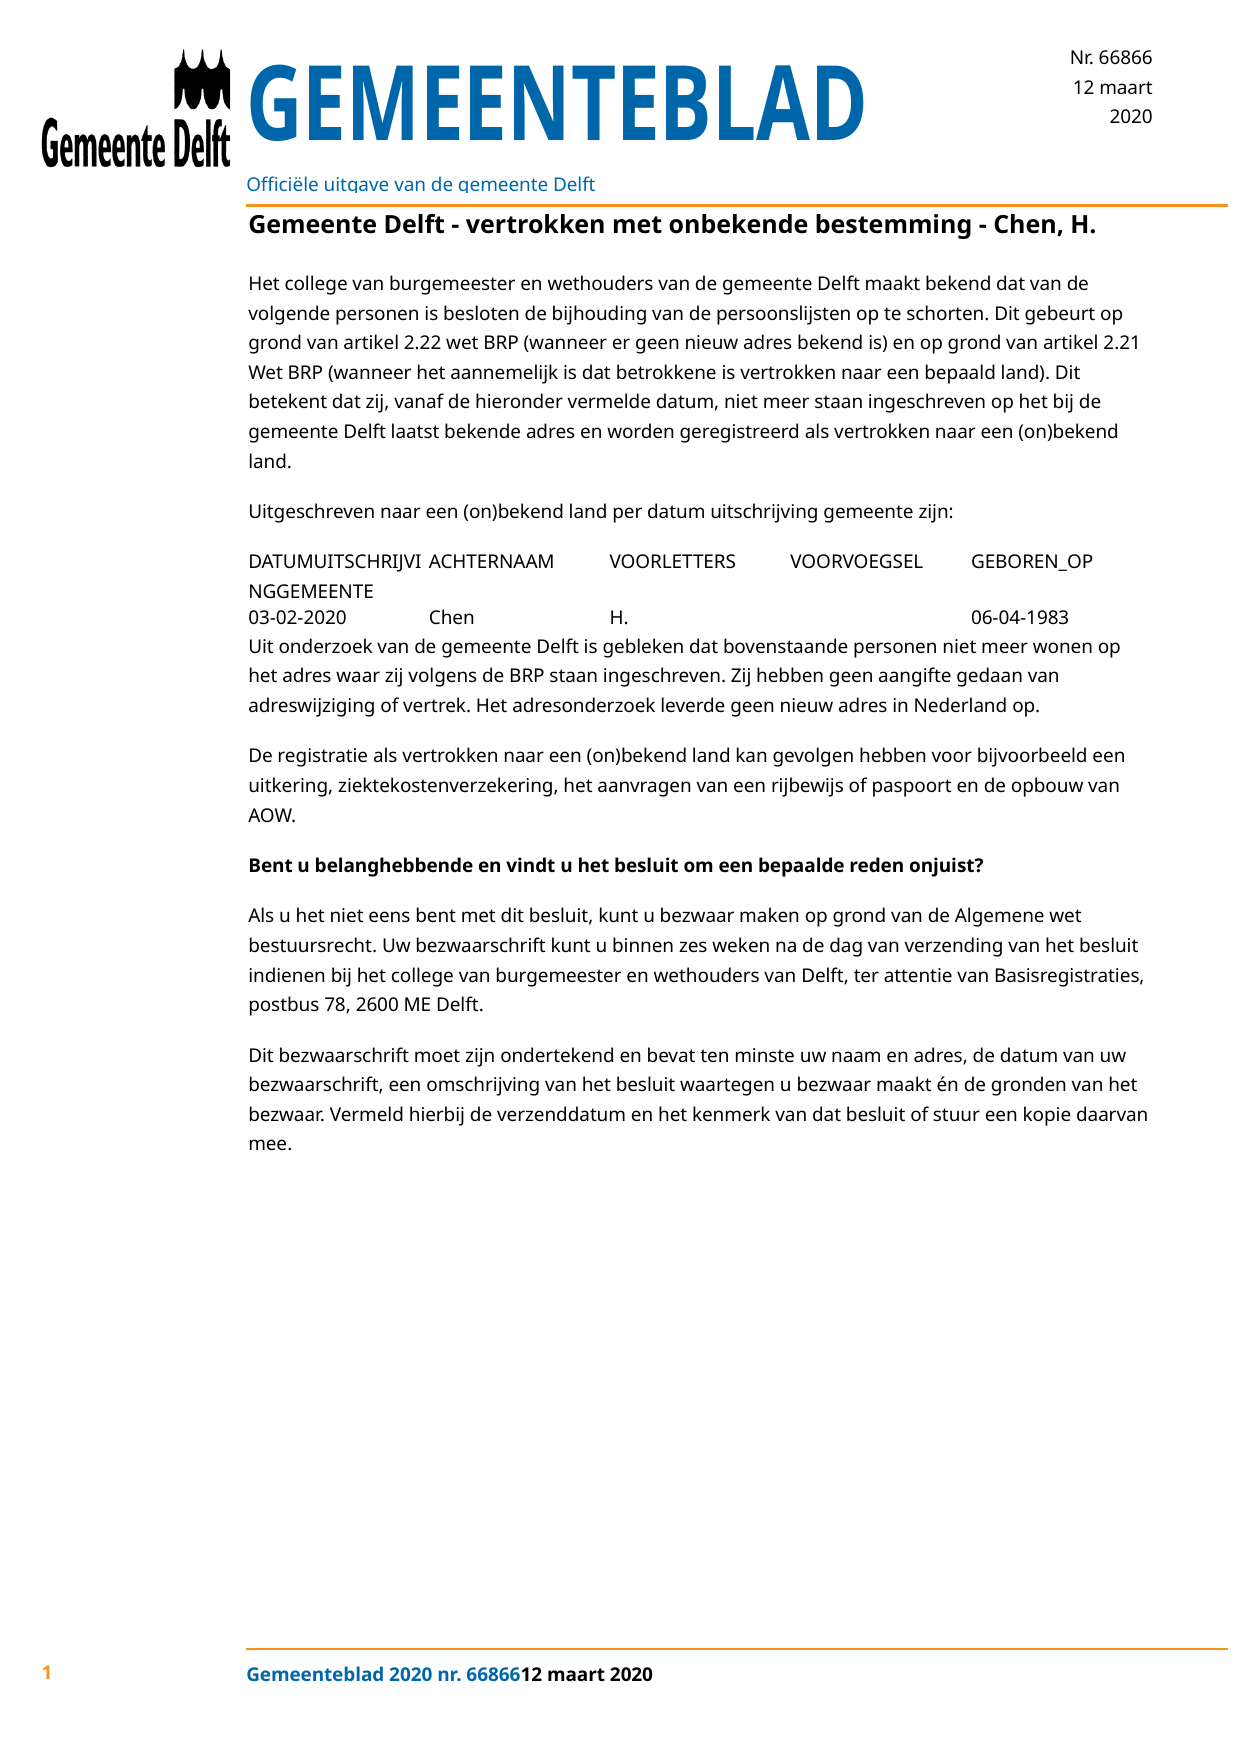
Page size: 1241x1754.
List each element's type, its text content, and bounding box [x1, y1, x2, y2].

table_header GEBOREN_OP [971, 549, 1152, 604]
table_cell Chen [429, 604, 609, 630]
text De registratie als vertrokken naar een (on)bekend land kan gevolgen hebben voor bijvoorbeeld een uitkering, ziektekostenverzekering, het aanvragen van een rijbewijs of paspoort en de opbouw van AOW. [248, 743, 1152, 827]
text Als u het niet eens bent met dit besluit, kunt u bezwaar maken op grond van de Algemene wet bestuursrecht. Uw bezwaarschrift kunt u binnen zes weken na de dag van verzending van het besluit indienen bij het college van burgemeester en wethouders van Delft, ter attentie van Basisregistraties, postbus 78, 2600 ME Delft. [248, 903, 1152, 1017]
text Dit bezwaarschrift moet zijn ondertekend en bevat ten minste uw naam en adres, de datum van uw bezwaarschrift, een omschrijving van het besluit waartegen u bezwaar maakt én de gronden van het bezwaar. Vermeld hierbij de verzenddatum en het kenmerk van dat besluit of stuur een kopie daarvan mee. [248, 1042, 1152, 1156]
picture [41, 47, 231, 172]
table_header DATUMUITSCHRIJVINGGEMEENTE [248, 549, 429, 604]
table_cell [790, 604, 971, 630]
table_header VOORLETTERS [609, 549, 790, 604]
text Het college van burgemeester en wethouders van de gemeente Delft maakt bekend dat van de volgende personen is besloten de bijhouding van de persoonslijsten op te schorten. Dit gebeurt op grond van artikel 2.22 wet BRP (wanneer er geen nieuw adres bekend is) en op grond van artikel 2.21 Wet BRP (wanneer het aannemelijk is dat betrokkene is vertrokken naar een bepaald land). Dit betekent dat zij, vanaf de hieronder vermelde datum, niet meer staan ingeschreven op het bij de gemeente Delft laatst bekende adres en worden geregistreerd als vertrokken naar een (on)bekend land. [248, 270, 1152, 473]
table_cell 06-04-1983 [971, 604, 1152, 630]
table_header ACHTERNAAM [429, 549, 609, 604]
table_cell H. [609, 604, 790, 630]
text Bent u belanghebbende en vindt u het besluit om een bepaalde reden onjuist? [248, 852, 1152, 878]
table_header VOORVOEGSEL [790, 549, 971, 604]
text Gemeente Delft - vertrokken met onbekende bestemming - Chen, H. [248, 207, 1152, 241]
text Uitgeschreven naar een (on)bekend land per datum uitschrijving gemeente zijn: [248, 498, 1152, 524]
text Uit onderzoek van de gemeente Delft is gebleken dat bovenstaande personen niet meer wonen op het adres waar zij volgens de BRP staan ingeschreven. Zij hebben geen aangifte gedaan van adreswijziging of vertrek. Het adresonderzoek leverde geen nieuw adres in Nederland op. [248, 633, 1152, 718]
table_cell 03-02-2020 [248, 604, 429, 630]
